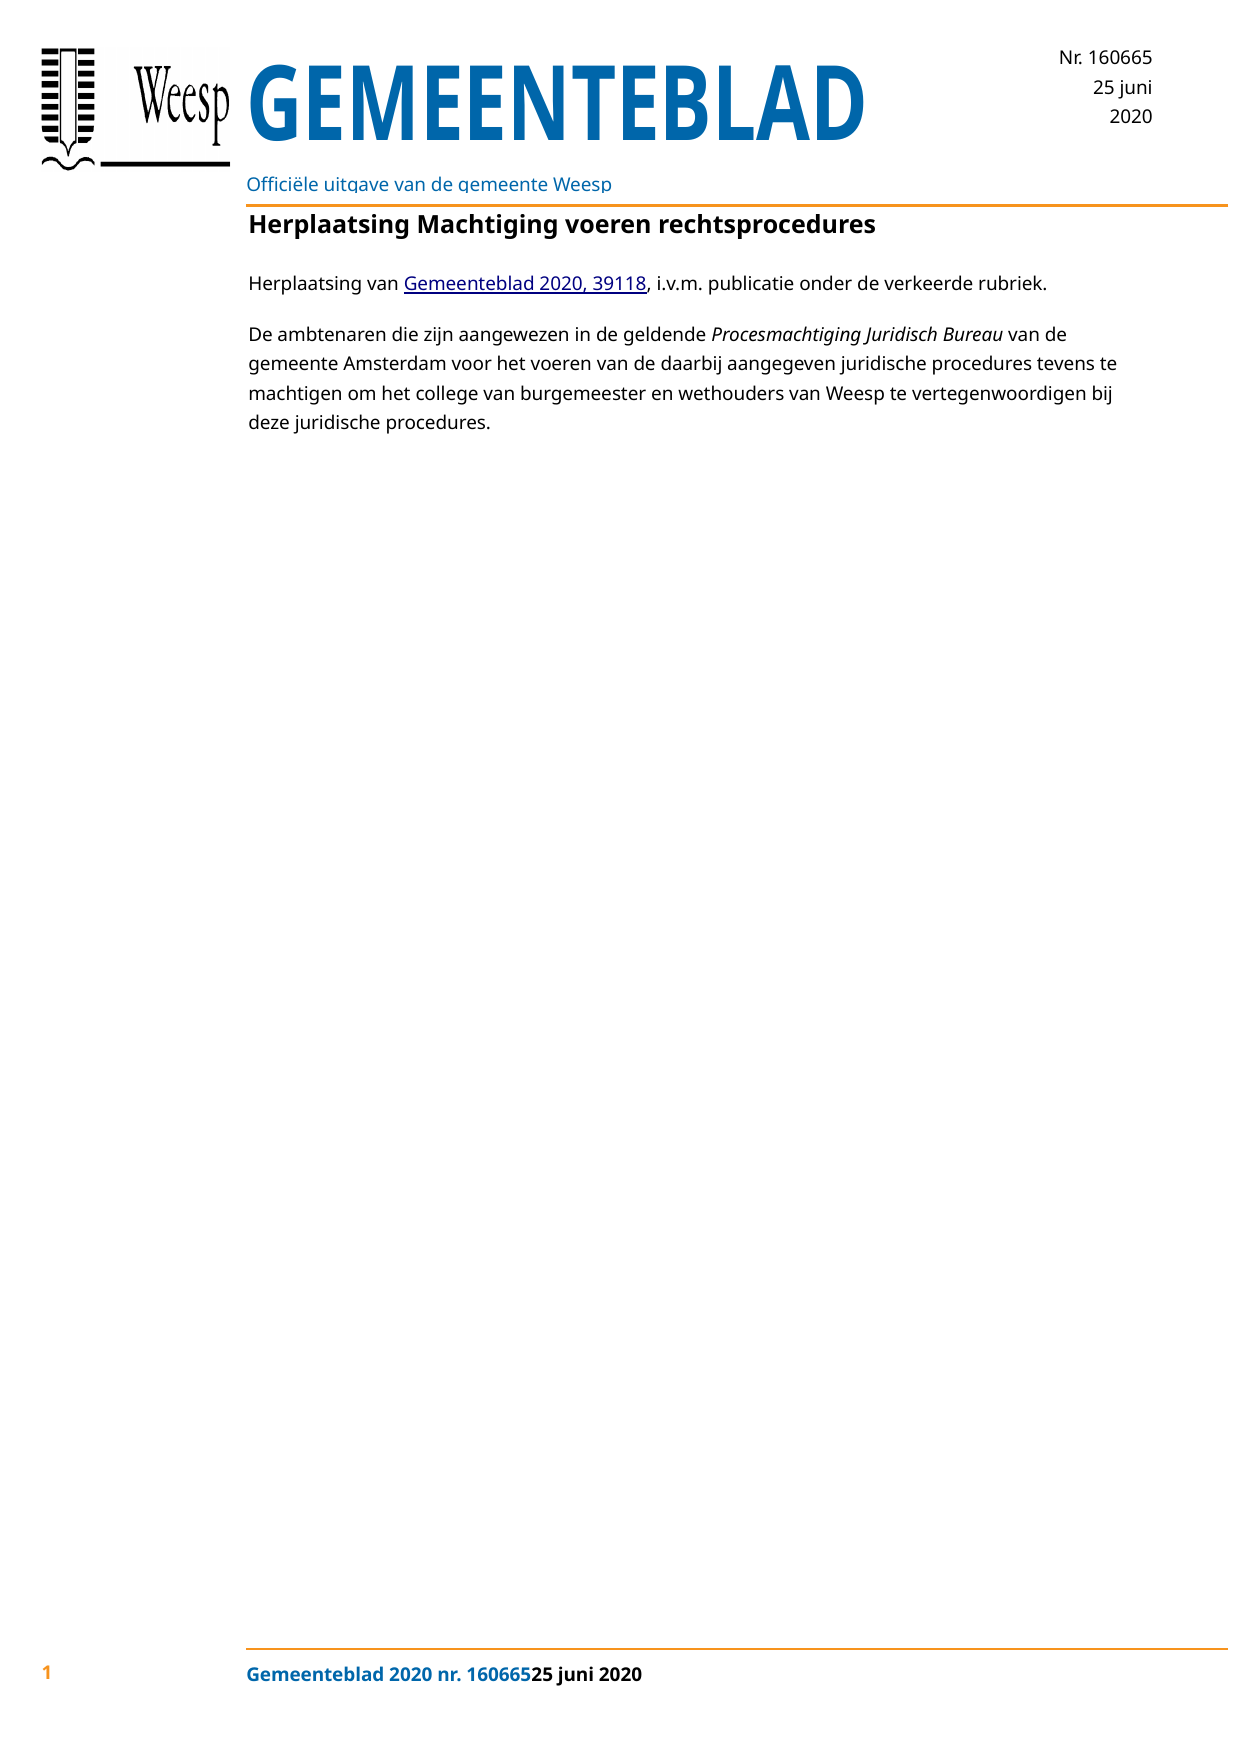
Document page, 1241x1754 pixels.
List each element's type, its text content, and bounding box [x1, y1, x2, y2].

text De ambtenaren die zijn aangewezen in de geldende Procesmachtiging Juridisch Bureau van de gemeente Amsterdam voor het voeren van de daarbij aangegeven juridische procedures tevens te machtigen om het college van burgemeester en wethouders van Weesp te vertegenwoordigen bij deze juridische procedures. [248, 321, 1152, 435]
text Herplaatsing van Gemeenteblad 2020, 39118, i.v.m. publicatie onder de verkeerde rubriek. [248, 270, 1152, 296]
text Herplaatsing Machtiging voeren rechtsprocedures [248, 207, 1152, 241]
picture [41, 47, 231, 172]
